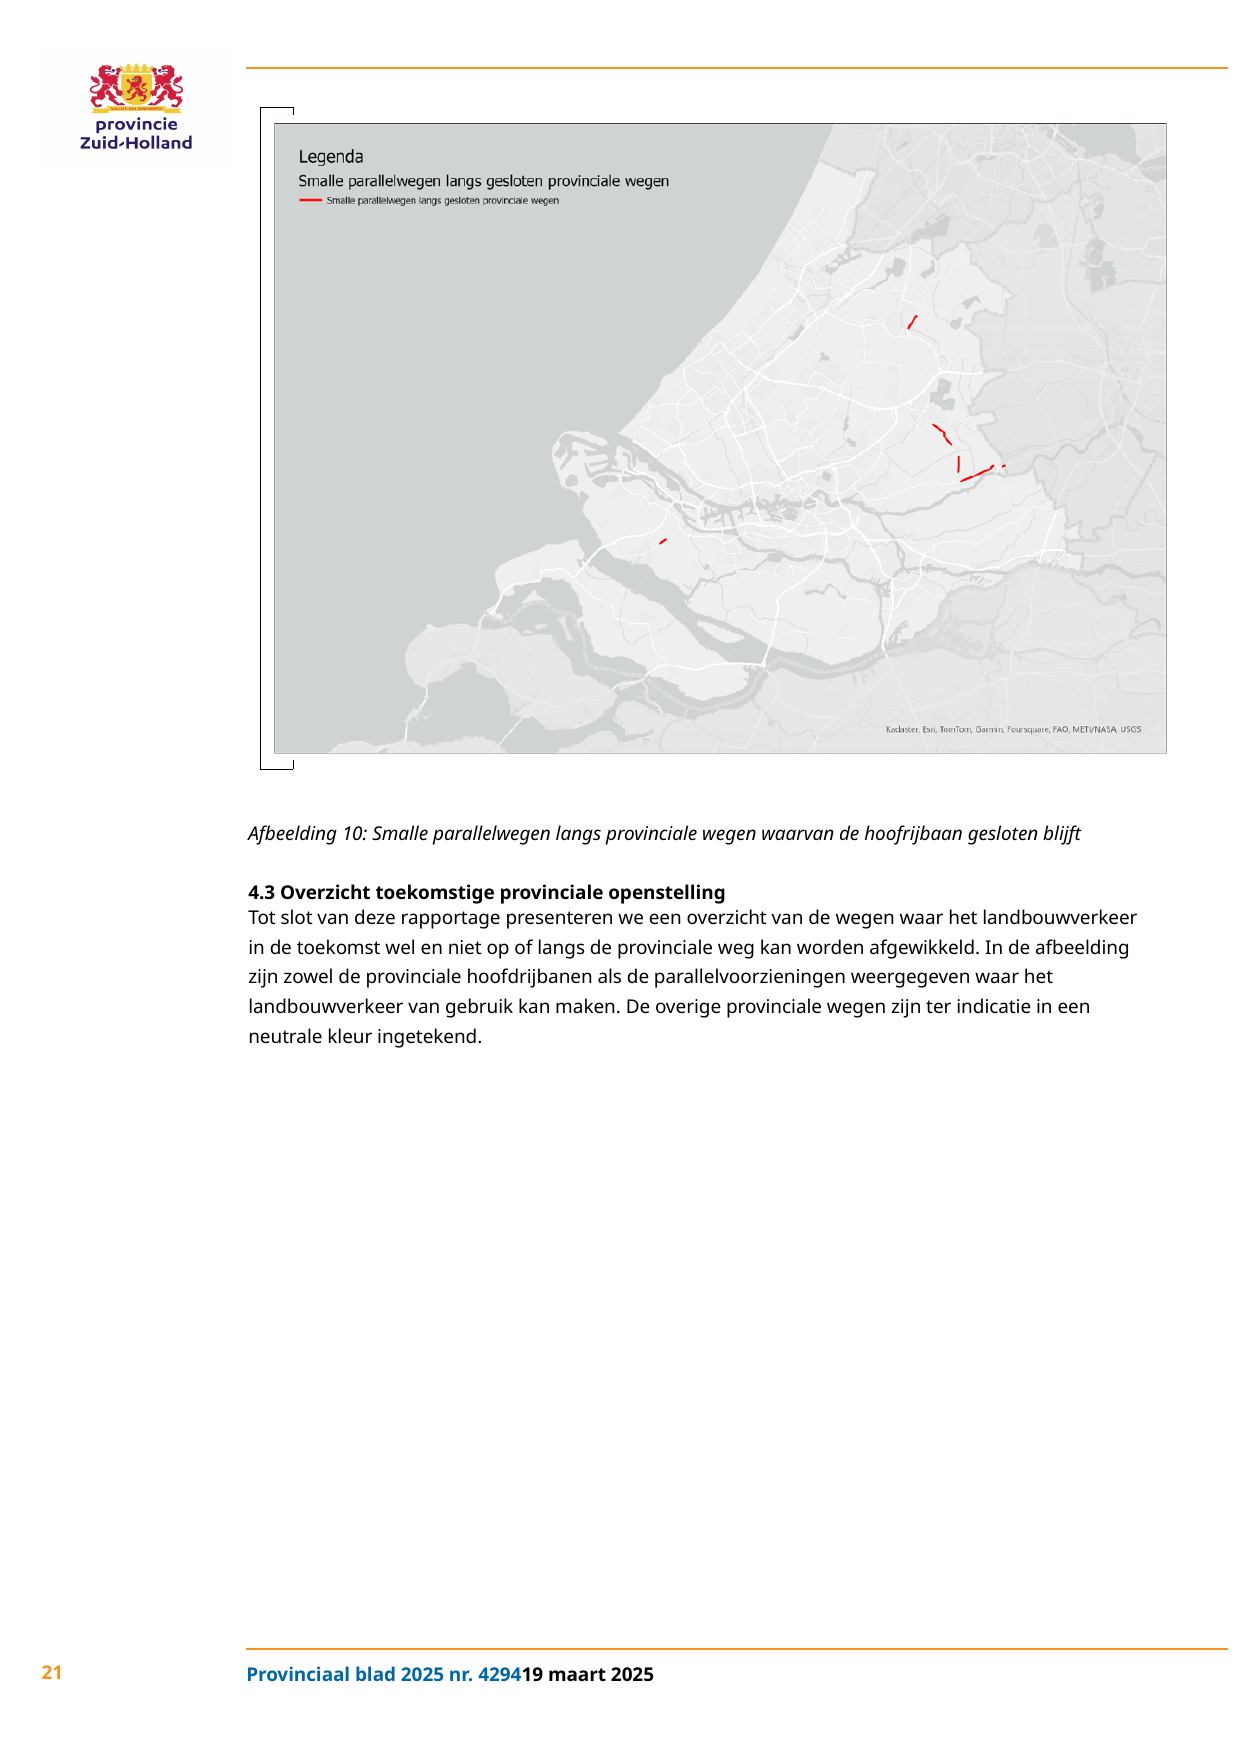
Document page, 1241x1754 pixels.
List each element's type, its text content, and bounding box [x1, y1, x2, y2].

picture [268, 115, 1173, 760]
text Afbeelding 10: Smalle parallelwegen langs provinciale wegen waarvan de hoofrijbaan gesloten blijft [248, 820, 1152, 845]
text 4.3 Overzicht toekomstige provinciale openstelling [248, 879, 1152, 904]
picture [41, 47, 231, 172]
text Tot slot van deze rapportage presenteren we een overzicht van de wegen waar het landbouwverkeer in de toekomst wel en niet op of langs de provinciale weg kan worden afgewikkeld. In de afbeelding zijn zowel de provinciale hoofdrijbanen als de parallelvoorzieningen weergegeven waar het landbouwverkeer van gebruik kan maken. De overige provinciale wegen zijn ter indicatie in een neutrale kleur ingetekend. [248, 904, 1152, 1049]
